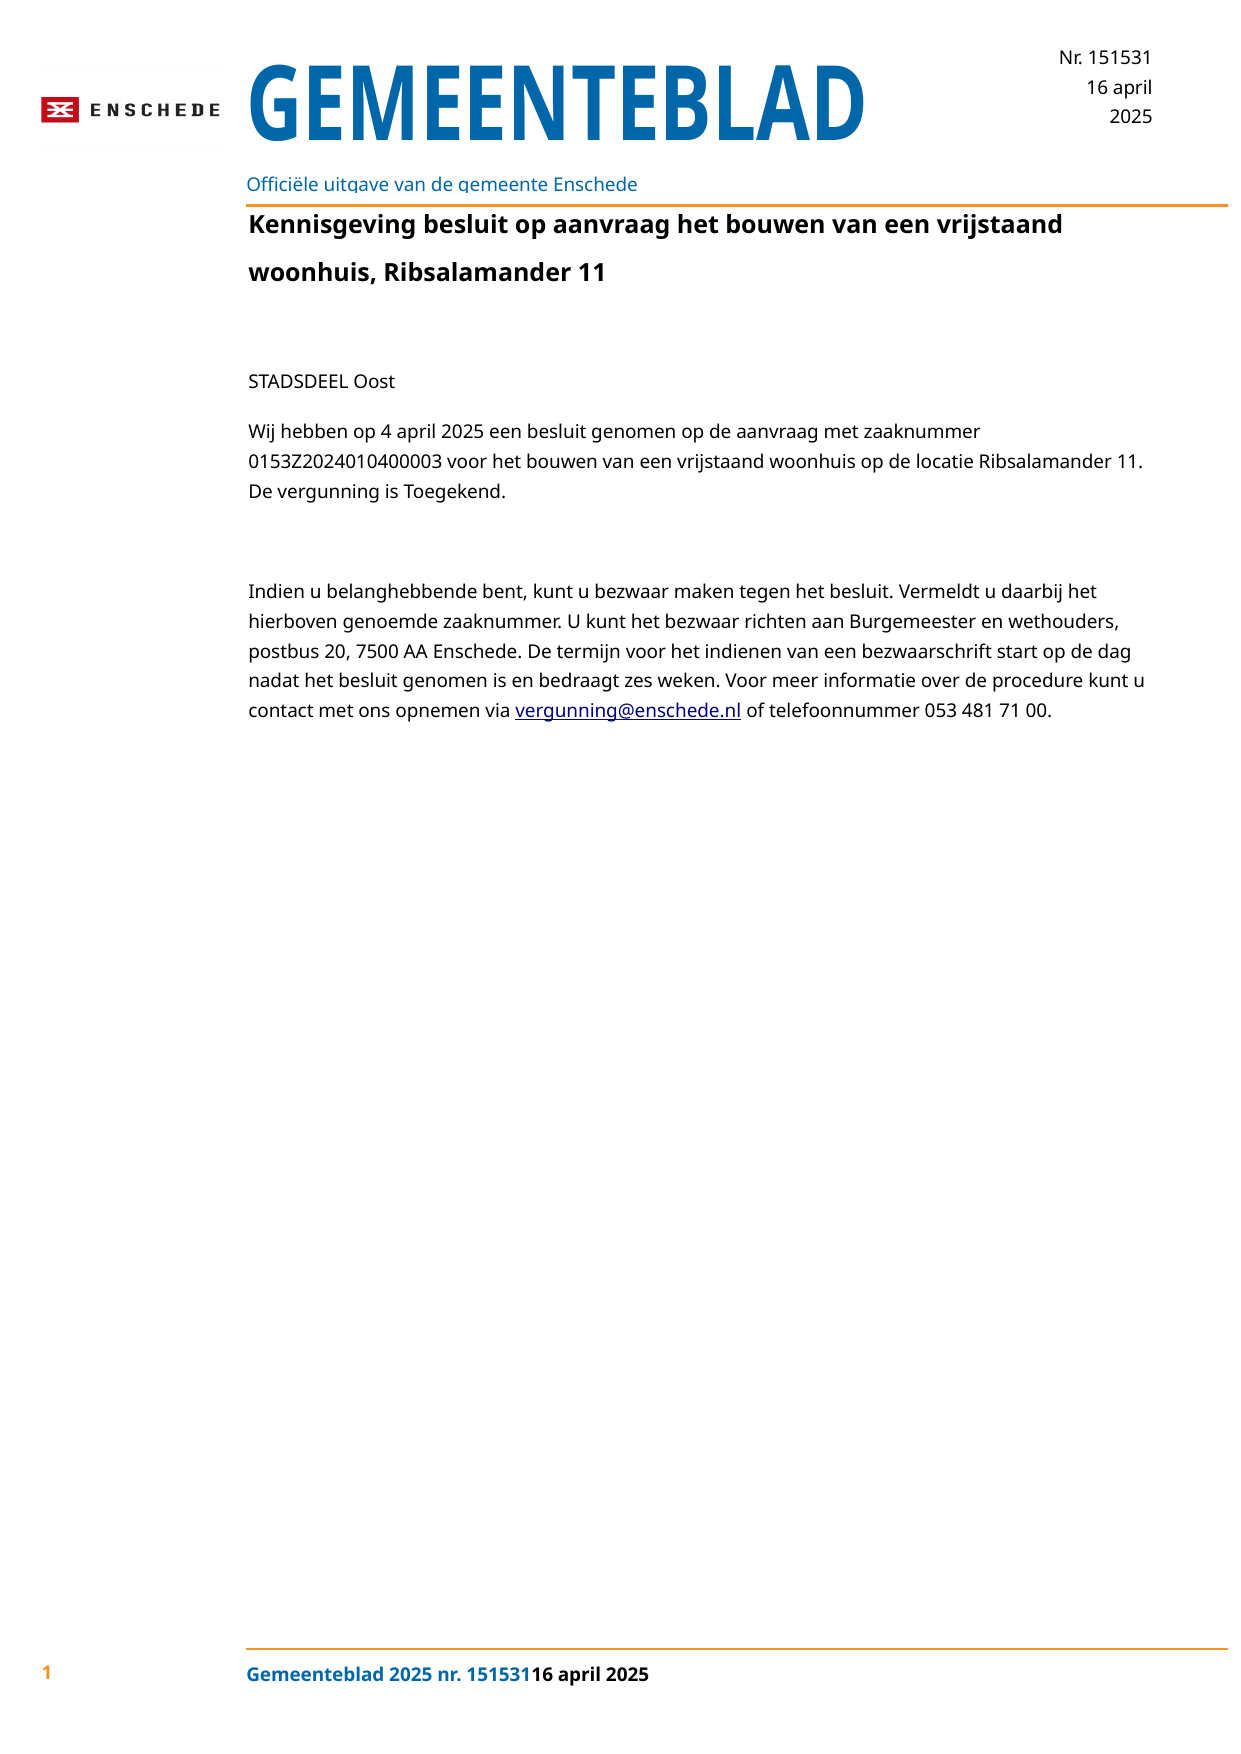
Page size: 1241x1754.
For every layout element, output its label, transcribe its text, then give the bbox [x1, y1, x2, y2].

text Indien u belanghebbende bent, kunt u bezwaar maken tegen het besluit. Vermeldt u daarbij het hierboven genoemde zaaknummer. U kunt het bezwaar richten aan Burgemeester en wethouders, postbus 20, 7500 AA Enschede. De termijn voor het indienen van een bezwaarschrift start op de dag nadat het besluit genomen is en bedraagt zes weken. Voor meer informatie over de procedure kunt u contact met ons opnemen via vergunning@enschede.nl of telefoonnummer 053 481 71 00. [248, 579, 1152, 723]
text STADSDEEL Oost [248, 368, 1152, 394]
text Kennisgeving besluit op aanvraag het bouwen van een vrijstaand woonhuis, Ribsalamander 11 [248, 207, 1152, 288]
text Wij hebben op 4 april 2025 een besluit genomen op de aanvraag met zaaknummer 0153Z2024010400003 voor het bouwen van een vrijstaand woonhuis op de locatie Ribsalamander 11. De vergunning is Toegekend. [248, 419, 1152, 504]
picture [41, 47, 231, 172]
